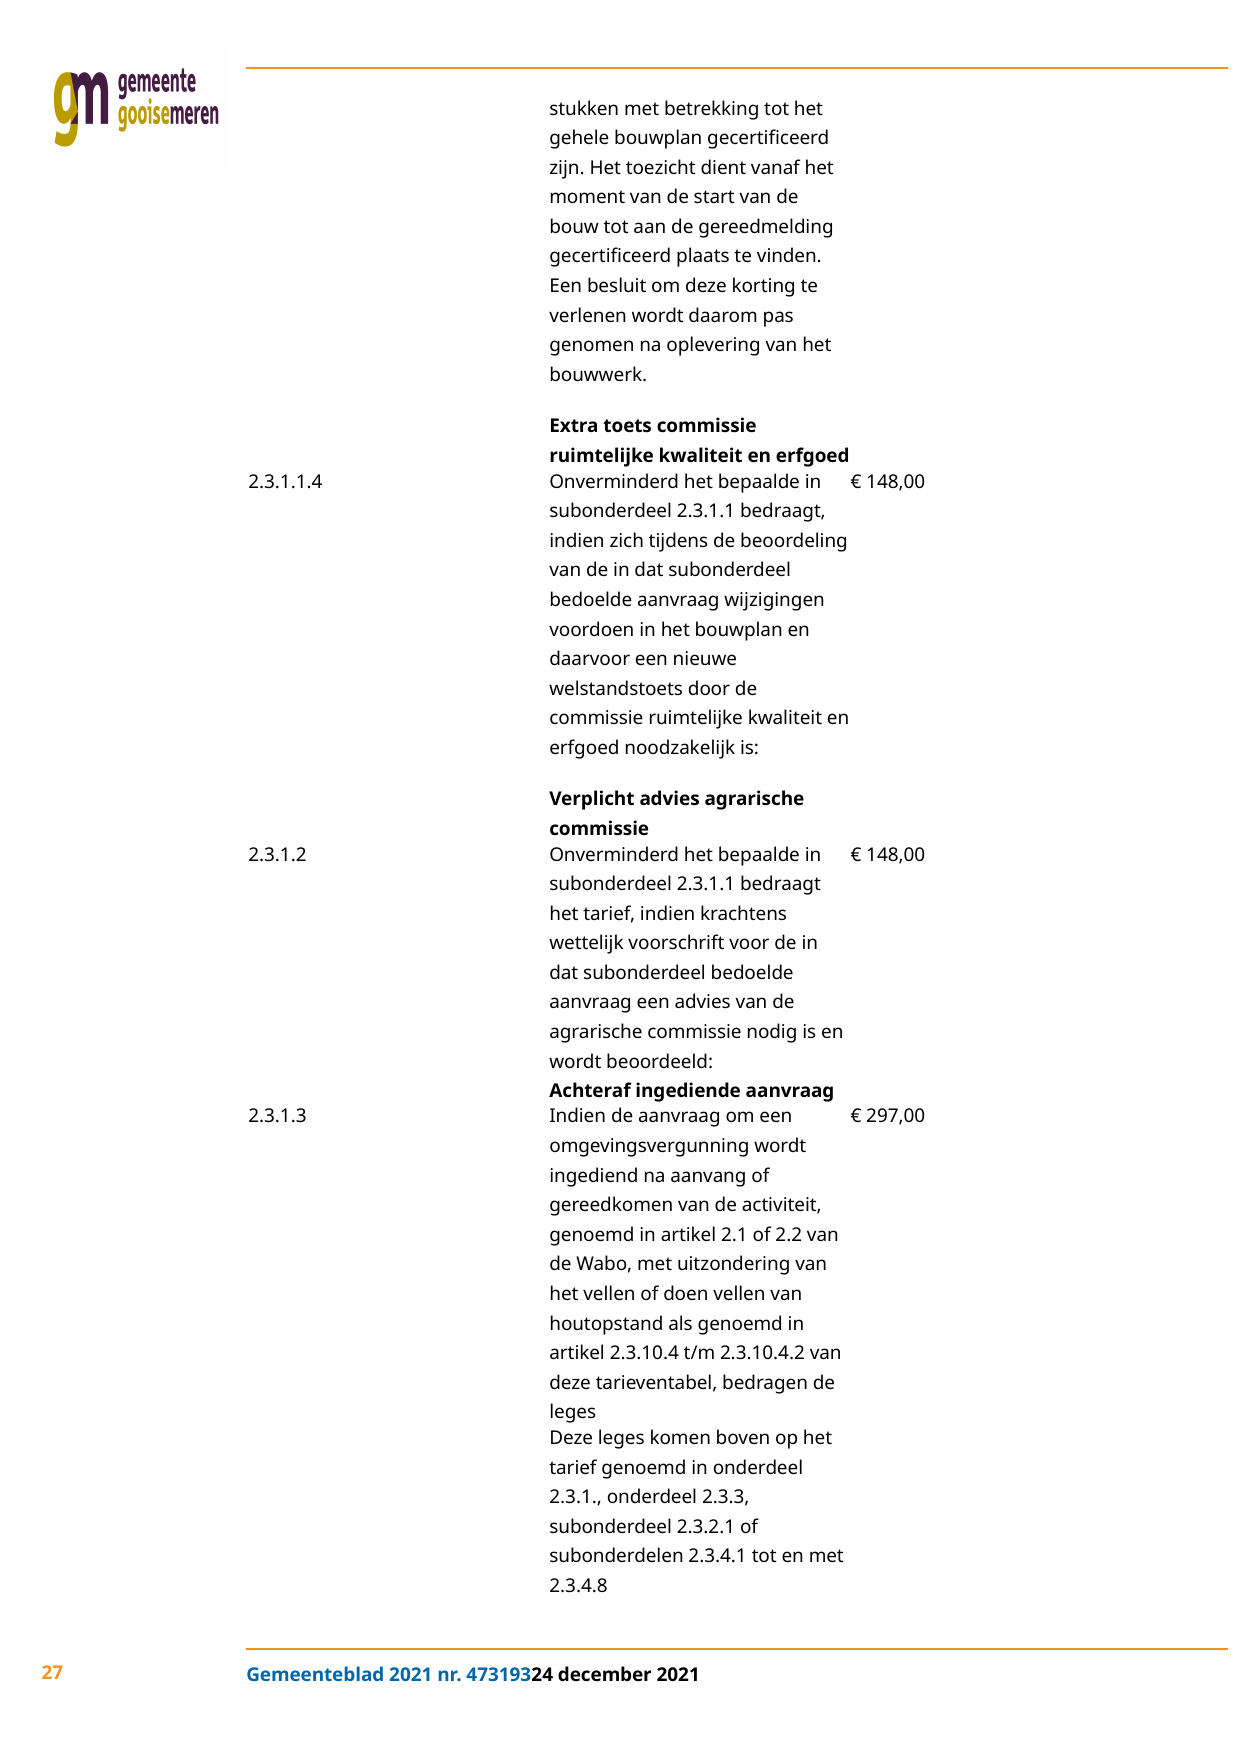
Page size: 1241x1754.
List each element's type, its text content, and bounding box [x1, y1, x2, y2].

table_cell Indien de aanvraag om een omgevingsvergunning wordt ingediend na aanvang of gereedkomen van de activiteit, genoemd in artikel 2.1 of 2.2 van de Wabo, met uitzondering van het vellen of doen vellen van houtopstand als genoemd in artikel 2.3.10.4 t/m 2.3.10.4.2 van deze tarieventabel, bedragen de leges [549, 1103, 850, 1424]
table_cell Onverminderd het bepaalde in subonderdeel 2.3.1.1 bedraagt het tarief, indien krachtens wettelijk voorschrift voor de in dat subonderdeel bedoelde aanvraag een advies van de agrarische commissie nodig is en wordt beoordeeld: [549, 841, 850, 1074]
table_cell Deze leges komen boven op het tarief genoemd in onderdeel 2.3.1., onderdeel 2.3.3, subonderdeel 2.3.2.1 of subonderdelen 2.3.4.1 tot en met 2.3.4.8 [549, 1424, 850, 1598]
table_cell € 297,00 [850, 1103, 1152, 1424]
table_cell [850, 1424, 1152, 1598]
table_cell [248, 387, 549, 412]
table_cell € 148,00 [850, 468, 1152, 760]
table_cell [850, 95, 1152, 387]
table_cell [850, 786, 1152, 841]
table_cell [248, 413, 549, 468]
table_cell [850, 387, 1152, 412]
table_cell € 148,00 [850, 841, 1152, 1074]
table_cell [549, 760, 850, 786]
table_cell [248, 760, 549, 786]
table_cell [850, 760, 1152, 786]
table_cell Onverminderd het bepaalde in subonderdeel 2.3.1.1 bedraagt, indien zich tijdens de beoordeling van de in dat subonderdeel bedoelde aanvraag wijzigingen voordoen in het bouwplan en daarvoor een nieuwe welstandstoets door de commissie ruimtelijke kwaliteit en erfgoed noodzakelijk is: [549, 468, 850, 760]
table_cell 2.3.1.3 [248, 1103, 549, 1424]
picture [41, 47, 231, 172]
table_header [850, 1077, 1152, 1103]
table_header Achteraf ingediende aanvraag [549, 1077, 850, 1103]
table_cell 2.3.1.1.4 [248, 468, 549, 760]
table_header [248, 1077, 549, 1103]
table_cell stukken met betrekking tot het gehele bouwplan gecertificeerd zijn. Het toezicht dient vanaf het moment van de start van de bouw tot aan de gereedmelding gecertificeerd plaats te vinden. Een besluit om deze korting te verlenen wordt daarom pas genomen na oplevering van het bouwwerk. [549, 95, 850, 387]
table_cell 2.3.1.2 [248, 841, 549, 1074]
table_cell Extra toets commissie ruimtelijke kwaliteit en erfgoed [549, 413, 850, 468]
table_cell [248, 1424, 549, 1598]
table_cell [248, 95, 549, 387]
table_cell [549, 387, 850, 412]
table_cell [850, 413, 1152, 468]
table_cell [248, 786, 549, 841]
table_cell Verplicht advies agrarische commissie [549, 786, 850, 841]
